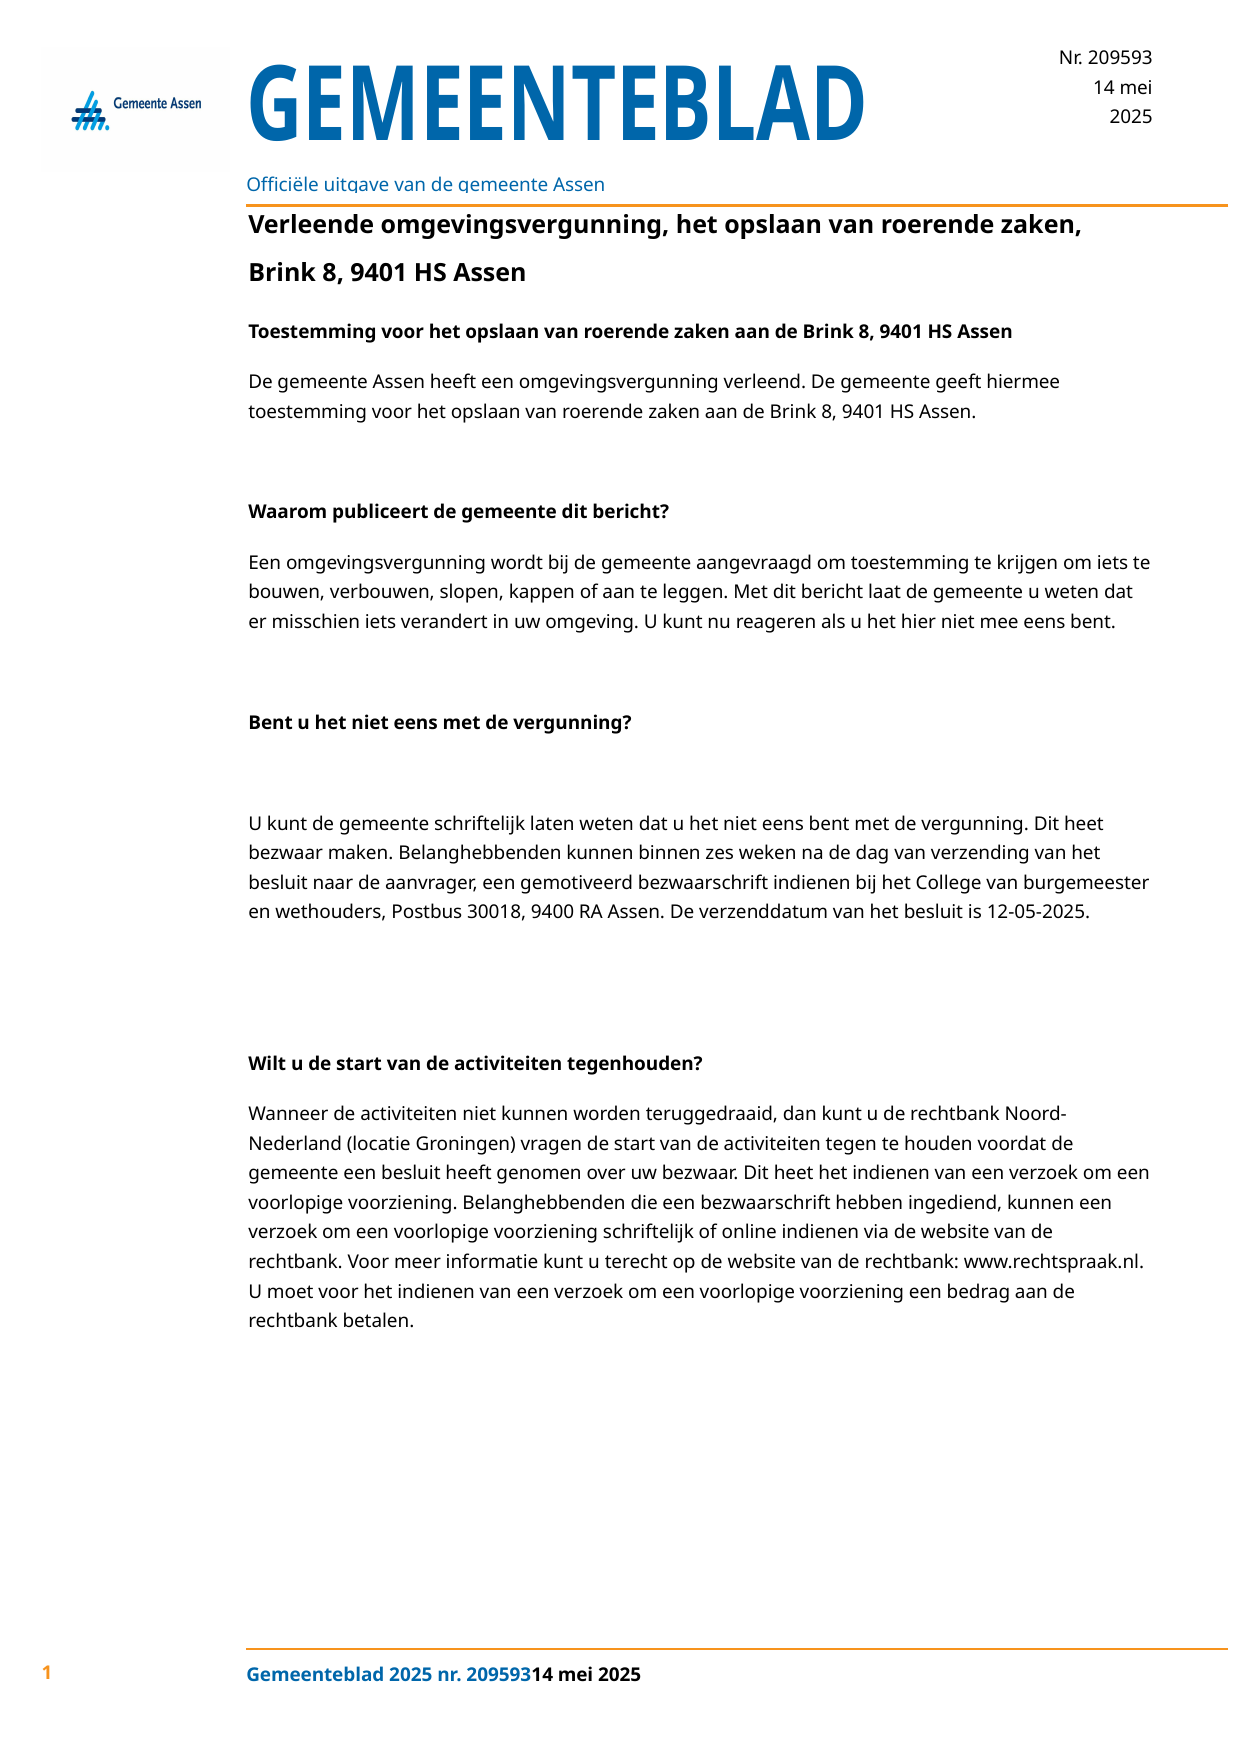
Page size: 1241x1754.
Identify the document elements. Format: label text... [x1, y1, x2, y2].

text U kunt de gemeente schriftelijk laten weten dat u het niet eens bent met de vergunning. Dit heet bezwaar maken. Belanghebbenden kunnen binnen zes weken na de dag van verzending van het besluit naar de aanvrager, een gemotiveerd bezwaarschrift indienen bij het College van burgemeester en wethouders, Postbus 30018, 9400 RA Assen. De verzenddatum van het besluit is 12-05-2025. [248, 810, 1152, 924]
text De gemeente Assen heeft een omgevingsvergunning verleend. De gemeente geeft hiermee toestemming voor het opslaan van roerende zaken aan de Brink 8, 9401 HS Assen. [248, 368, 1152, 424]
text Een omgevingsvergunning wordt bij de gemeente aangevraagd om toestemming te krijgen om iets te bouwen, verbouwen, slopen, kappen of aan te leggen. Met dit bericht laat de gemeente u weten dat er misschien iets verandert in uw omgeving. U kunt nu reageren als u het hier niet mee eens bent. [248, 549, 1152, 634]
text Waarom publiceert de gemeente dit bericht? [248, 499, 1152, 524]
picture [41, 47, 231, 172]
text Verleende omgevingsvergunning, het opslaan van roerende zaken, Brink 8, 9401 HS Assen [248, 207, 1152, 288]
text Bent u het niet eens met de vergunning? [248, 709, 1152, 735]
text Wanneer de activiteiten niet kunnen worden teruggedraaid, dan kunt u de rechtbank Noord-Nederland (locatie Groningen) vragen de start van de activiteiten tegen te houden voordat de gemeente een besluit heeft genomen over uw bezwaar. Dit heet het indienen van een verzoek om een voorlopige voorziening. Belanghebbenden die een bezwaarschrift hebben ingediend, kunnen een verzoek om een voorlopige voorziening schriftelijk of online indienen via de website van de rechtbank. Voor meer informatie kunt u terecht op de website van de rechtbank: www.rechtspraak.nl. U moet voor het indienen van een verzoek om een voorlopige voorziening een bedrag aan de rechtbank betalen. [248, 1100, 1152, 1333]
text Toestemming voor het opslaan van roerende zaken aan de Brink 8, 9401 HS Assen [248, 318, 1152, 344]
text Wilt u de start van de activiteiten tegenhouden? [248, 1050, 1152, 1076]
